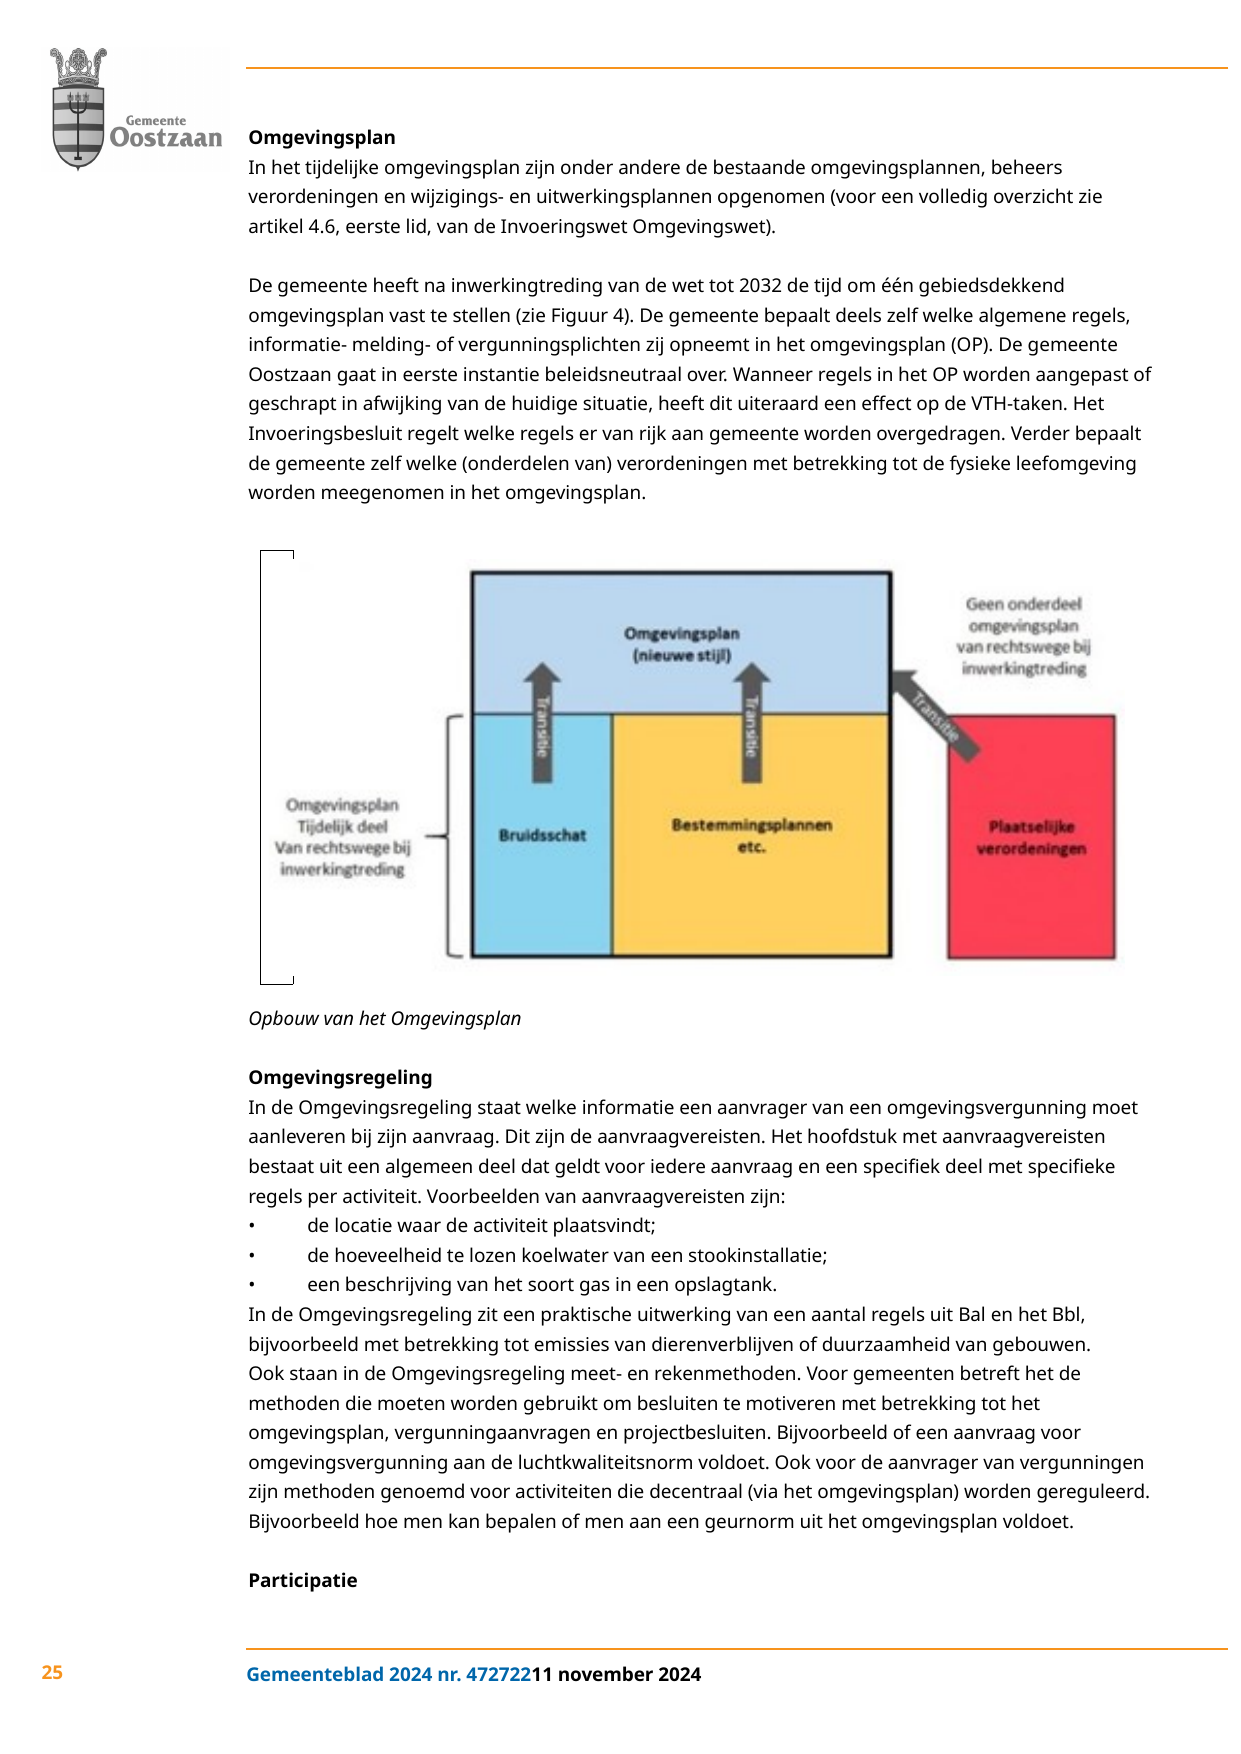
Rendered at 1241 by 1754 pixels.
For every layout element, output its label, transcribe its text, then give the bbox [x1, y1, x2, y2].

text Omgevingsplan [248, 124, 1152, 150]
text Opbouw van het Omgevingsplan [248, 1005, 1152, 1031]
text Omgevingsregeling [248, 1064, 1152, 1090]
text In het tijdelijke omgevingsplan zijn onder andere de bestaande omgevingsplannen, beheers verordeningen en wijzigings- en uitwerkingsplannen opgenomen (voor een volledig overzicht zie artikel 4.6, eerste lid, van de Invoeringswet Omgevingswet). [248, 154, 1152, 239]
picture [268, 559, 1125, 976]
text De gemeente heeft na inwerkingtreding van de wet tot 2032 de tijd om één gebiedsdekkend omgevingsplan vast te stellen (zie Figuur 4). De gemeente bepaalt deels zelf welke algemene regels, informatie- melding- of vergunningsplichten zij opneemt in het omgevingsplan (OP). De gemeente Oostzaan gaat in eerste instantie beleidsneutraal over. Wanneer regels in het OP worden aangepast of geschrapt in afwijking van de huidige situatie, heeft dit uiteraard een effect op de VTH-taken. Het Invoeringsbesluit regelt welke regels er van rijk aan gemeente worden overgedragen. Verder bepaalt de gemeente zelf welke (onderdelen van) verordeningen met betrekking tot de fysieke leefomgeving worden meegenomen in het omgevingsplan. [248, 272, 1152, 505]
picture [41, 47, 231, 172]
text In de Omgevingsregeling zit een praktische uitwerking van een aantal regels uit Bal en het Bbl, bijvoorbeeld met betrekking tot emissies van dierenverblijven of duurzaamheid van gebouwen. [248, 1301, 1152, 1357]
list de hoeveelheid te lozen koelwater van een stookinstallatie; [248, 1242, 1152, 1268]
list een beschrijving van het soort gas in een opslagtank. [248, 1272, 1152, 1297]
text Ook staan in de Omgevingsregeling meet- en rekenmethoden. Voor gemeenten betreft het de methoden die moeten worden gebruikt om besluiten te motiveren met betrekking tot het omgevingsplan, vergunningaanvragen en projectbesluiten. Bijvoorbeeld of een aanvraag voor omgevingsvergunning aan de luchtkwaliteitsnorm voldoet. Ook voor de aanvrager van vergunningen zijn methoden genoemd voor activiteiten die decentraal (via het omgevingsplan) worden gereguleerd. Bijvoorbeeld hoe men kan bepalen of men aan een geurnorm uit het omgevingsplan voldoet. [248, 1360, 1152, 1534]
text In de Omgevingsregeling staat welke informatie een aanvrager van een omgevingsvergunning moet aanleveren bij zijn aanvraag. Dit zijn de aanvraagvereisten. Het hoofdstuk met aanvraagvereisten bestaat uit een algemeen deel dat geldt voor iedere aanvraag en een specifiek deel met specifieke regels per activiteit. Voorbeelden van aanvraagvereisten zijn: [248, 1094, 1152, 1209]
list de locatie waar de activiteit plaatsvindt; [248, 1212, 1152, 1238]
text Participatie [248, 1567, 1152, 1593]
